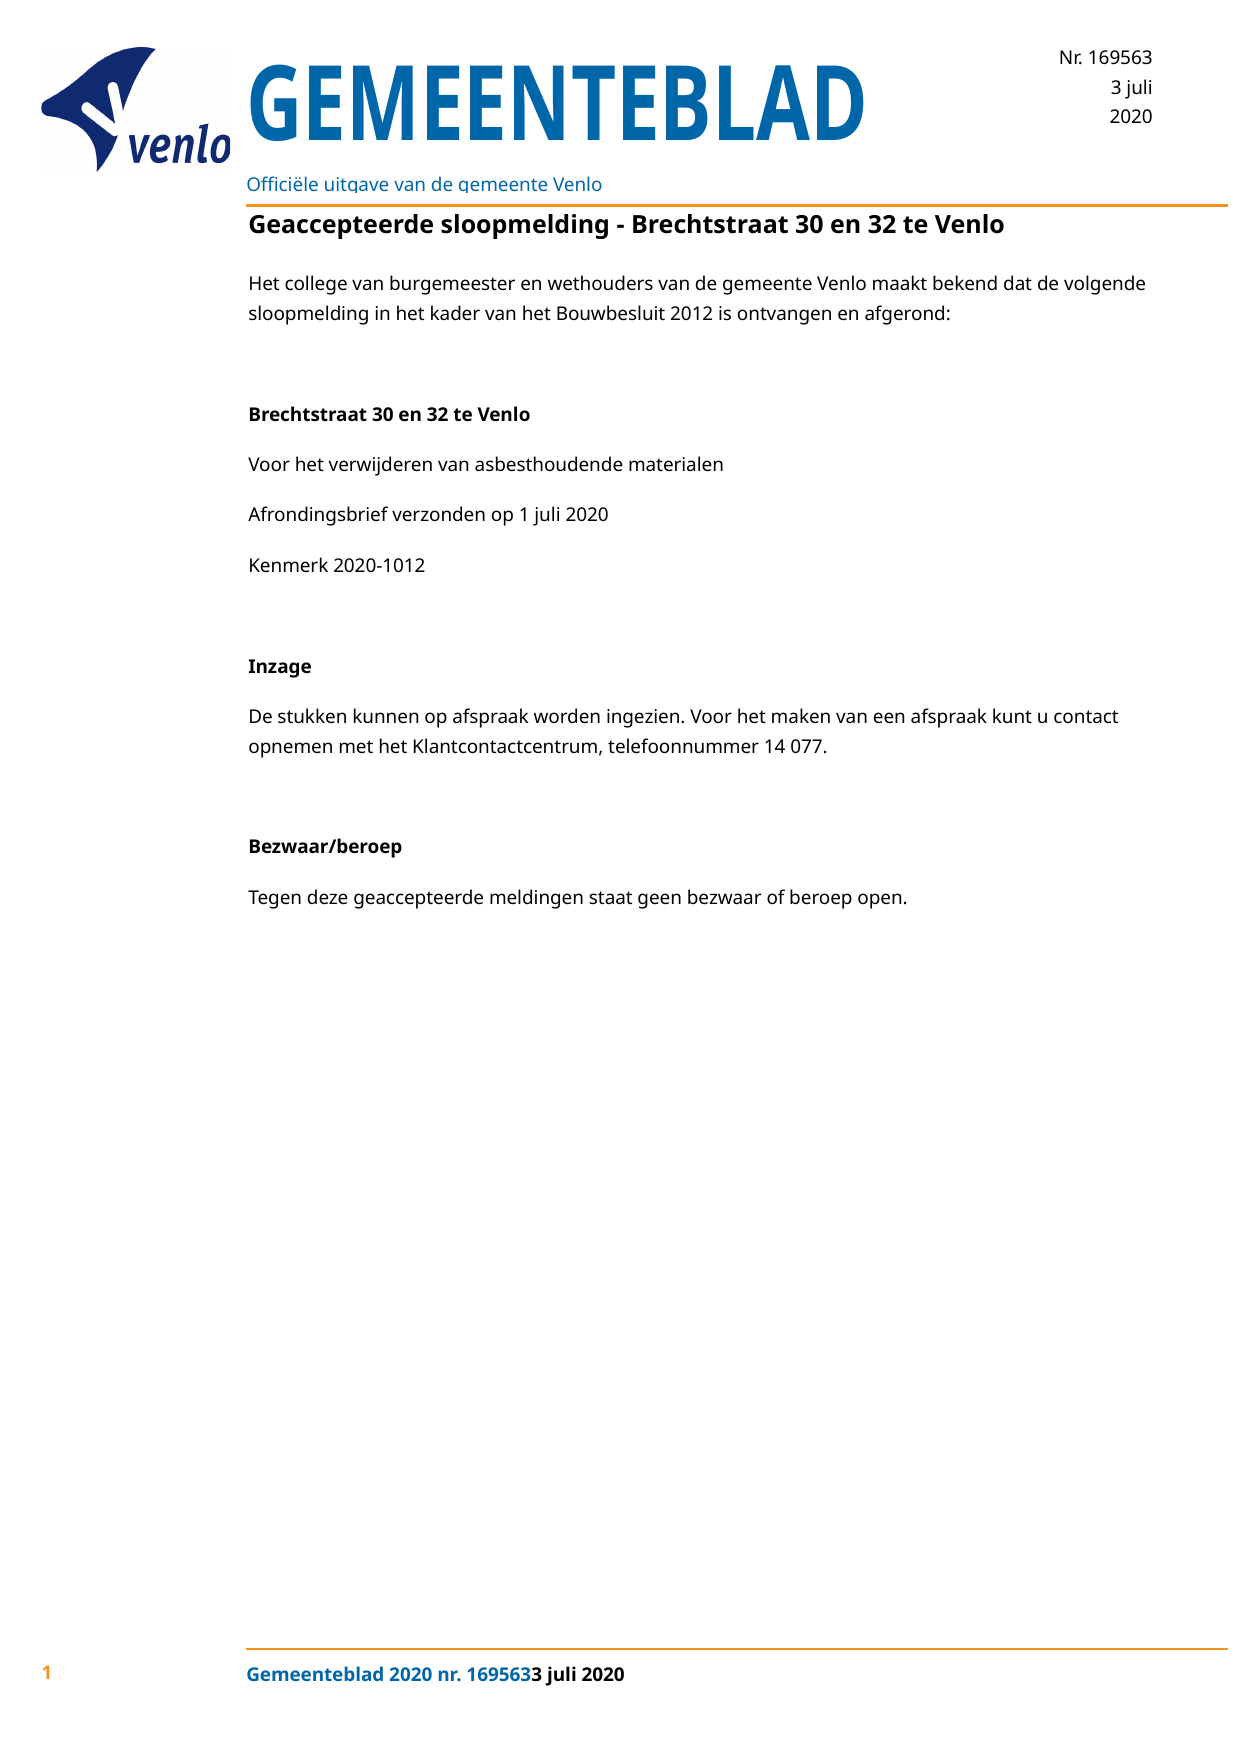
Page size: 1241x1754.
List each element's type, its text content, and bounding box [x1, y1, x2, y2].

text Afrondingsbrief verzonden op 1 juli 2020 [248, 502, 1152, 527]
text Bezwaar/beroep [248, 834, 1152, 859]
text De stukken kunnen op afspraak worden ingezien. Voor het maken van een afspraak kunt u contact opnemen met het Klantcontactcentrum, telefoonnummer 14 077. [248, 703, 1152, 758]
text Het college van burgemeester en wethouders van de gemeente Venlo maakt bekend dat de volgende sloopmelding in het kader van het Bouwbesluit 2012 is ontvangen en afgerond: [248, 270, 1152, 326]
text Brechtstraat 30 en 32 te Venlo [248, 401, 1152, 426]
picture [41, 47, 231, 172]
text Inzage [248, 653, 1152, 678]
text Geaccepteerde sloopmelding - Brechtstraat 30 en 32 te Venlo [248, 207, 1152, 241]
text Voor het verwijderen van asbesthoudende materialen [248, 451, 1152, 477]
text Kenmerk 2020-1012 [248, 552, 1152, 578]
text Tegen deze geaccepteerde meldingen staat geen bezwaar of beroep open. [248, 884, 1152, 910]
